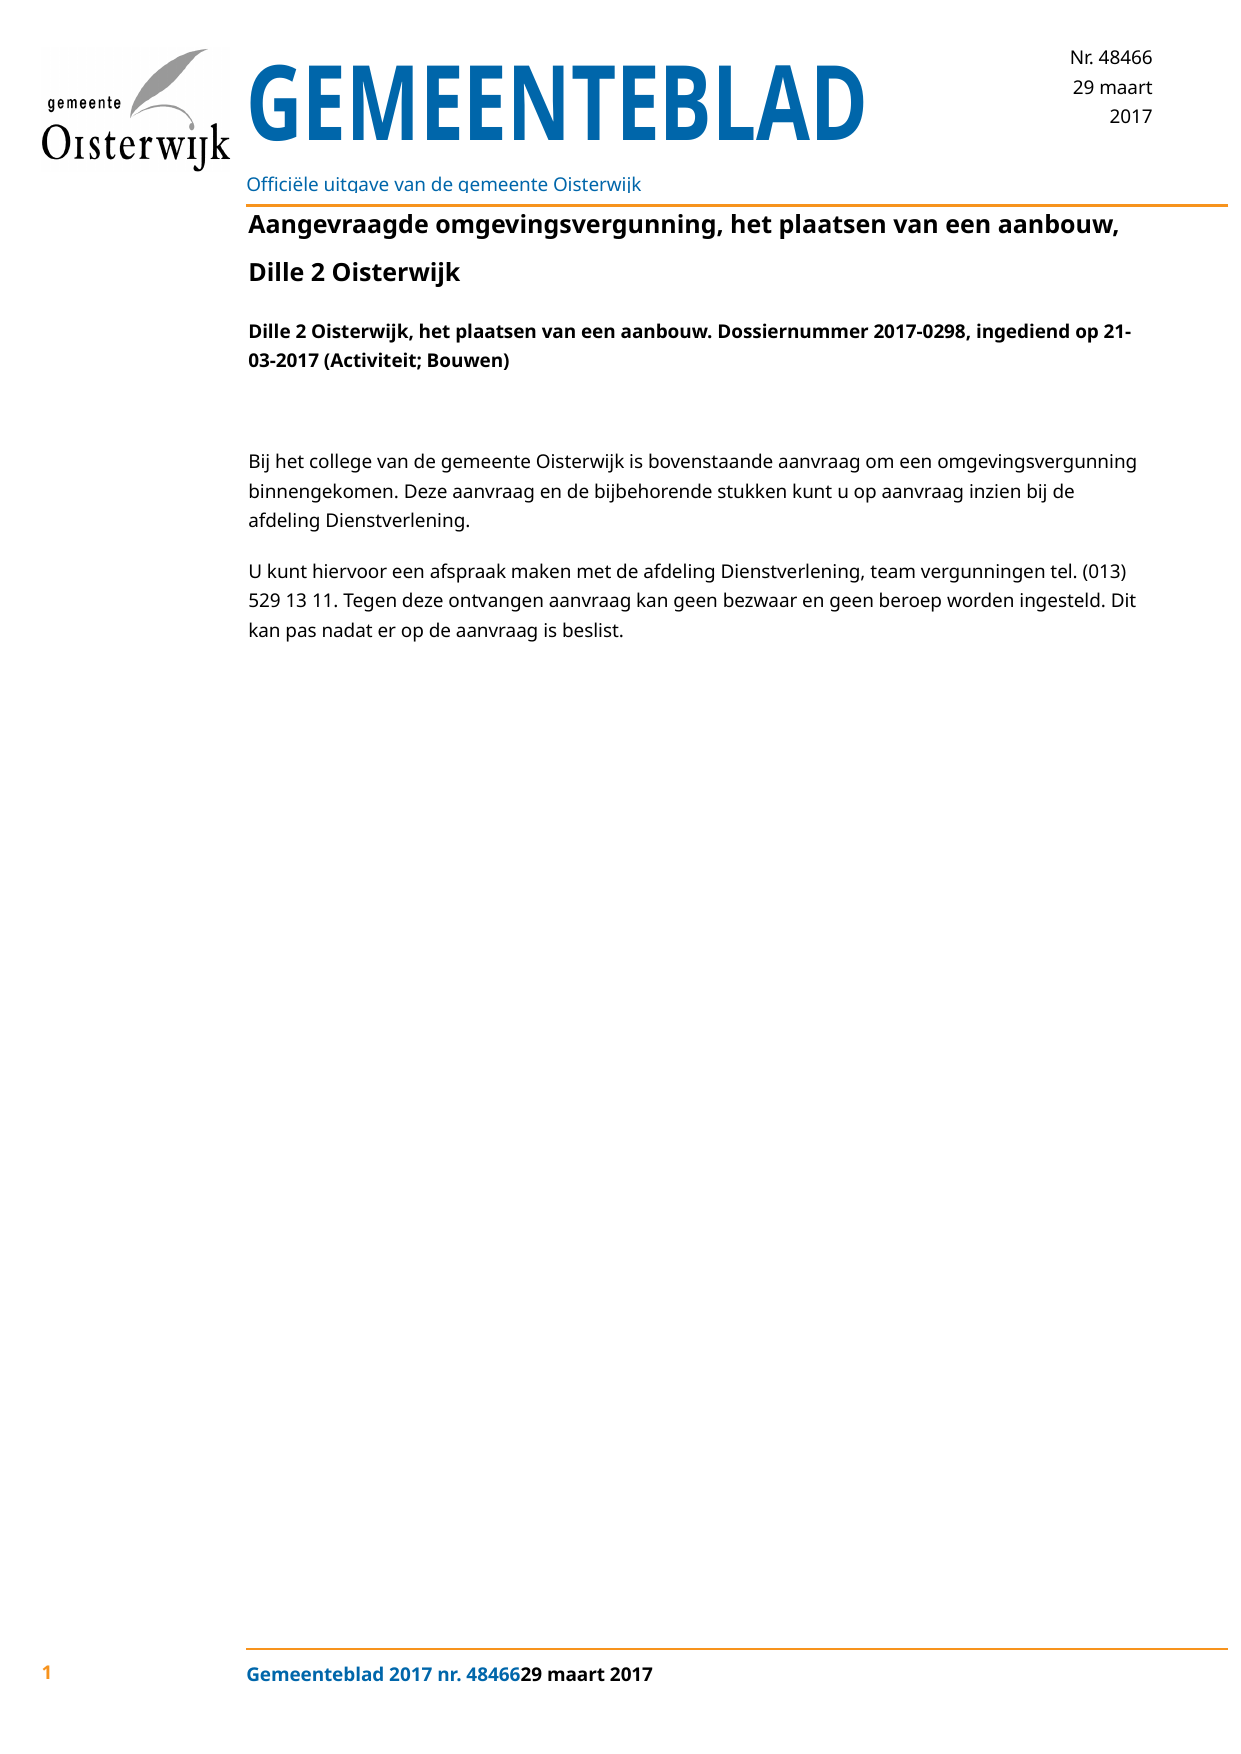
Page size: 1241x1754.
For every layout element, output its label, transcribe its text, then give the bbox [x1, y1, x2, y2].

text U kunt hiervoor een afspraak maken met de afdeling Dienstverlening, team vergunningen tel. (013) 529 13 11. Tegen deze ontvangen aanvraag kan geen bezwaar en geen beroep worden ingesteld. Dit kan pas nadat er op de aanvraag is beslist. [248, 558, 1152, 643]
text Aangevraagde omgevingsvergunning, het plaatsen van een aanbouw, Dille 2 Oisterwijk [248, 207, 1152, 288]
picture [41, 47, 231, 172]
text Bij het college van de gemeente Oisterwijk is bovenstaande aanvraag om een omgevingsvergunning binnengekomen. Deze aanvraag en de bijbehorende stukken kunt u op aanvraag inzien bij de afdeling Dienstverlening. [248, 448, 1152, 533]
text Dille 2 Oisterwijk, het plaatsen van een aanbouw. Dossiernummer 2017-0298, ingediend op 21-03-2017 (Activiteit; Bouwen) [248, 318, 1152, 373]
